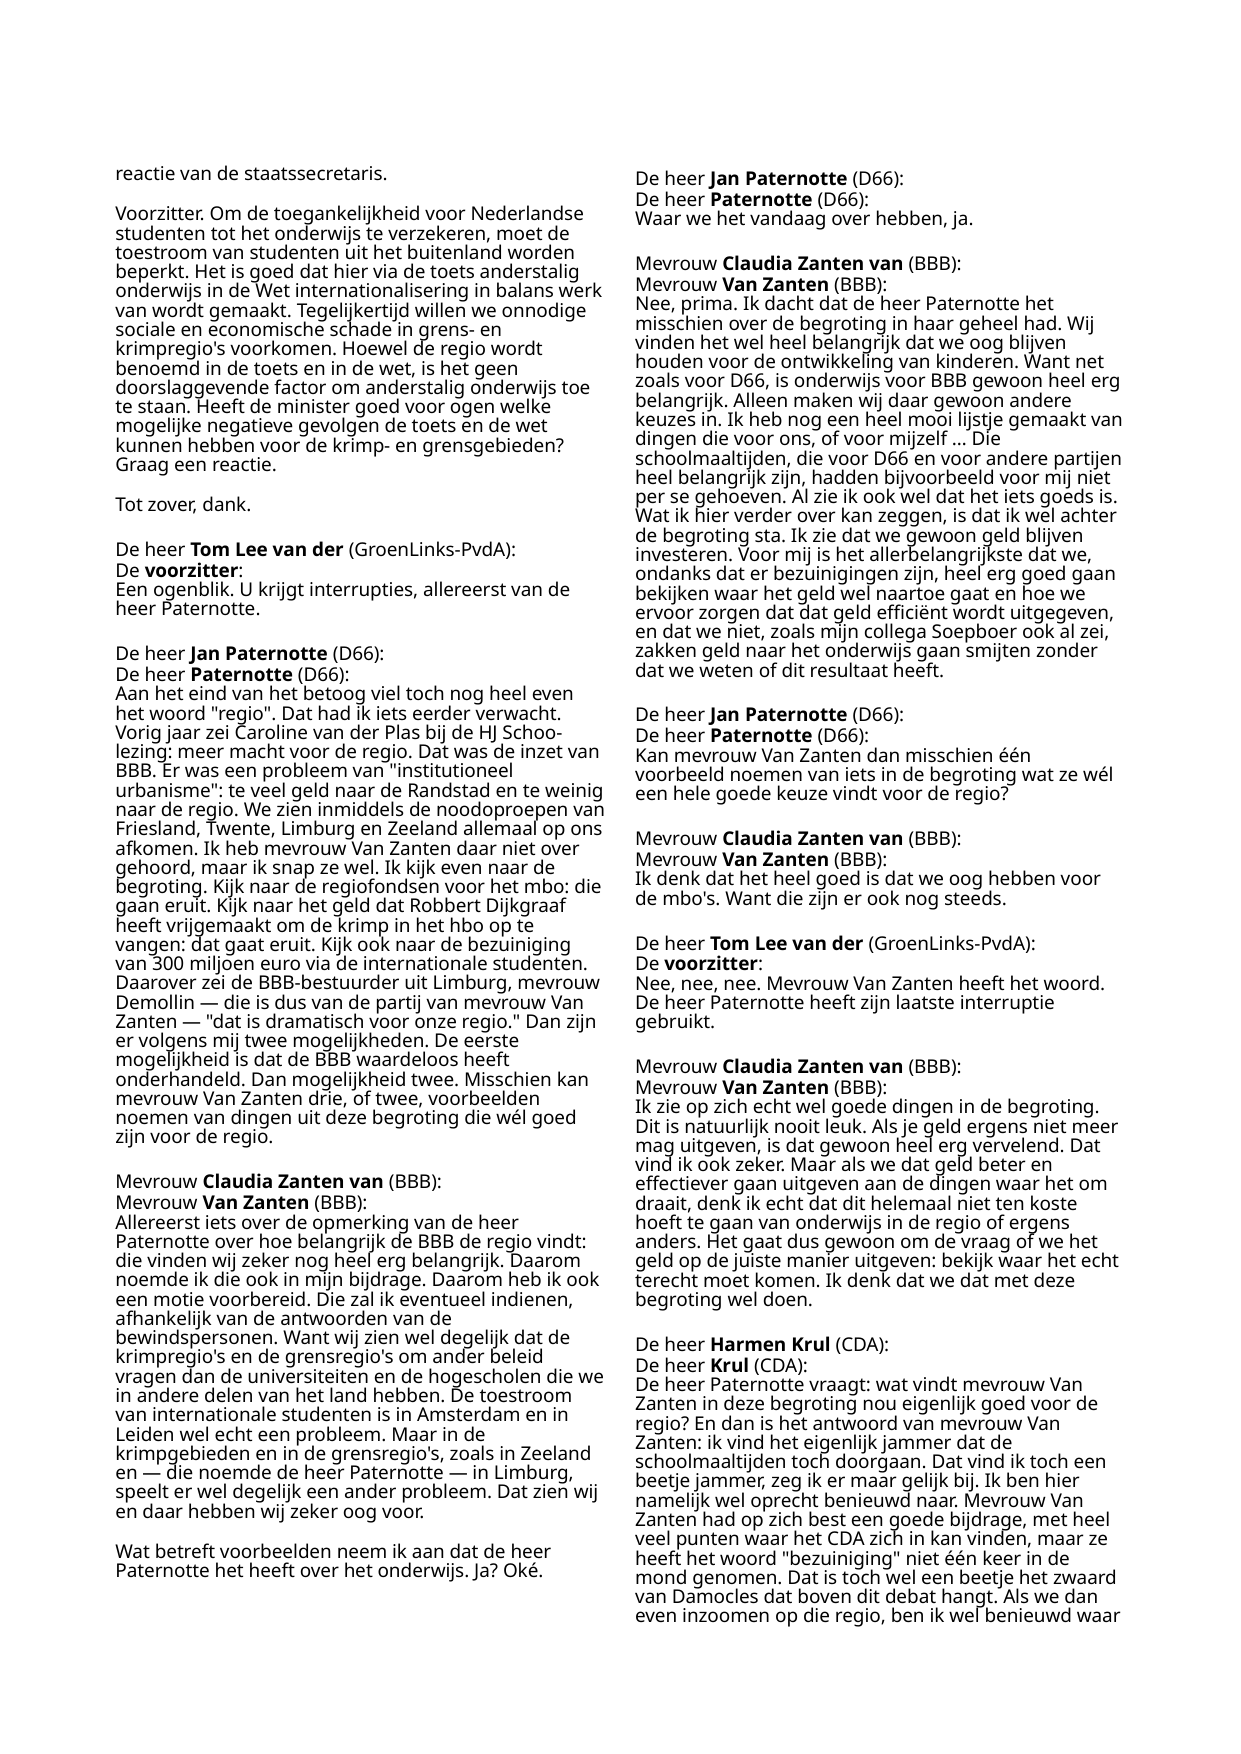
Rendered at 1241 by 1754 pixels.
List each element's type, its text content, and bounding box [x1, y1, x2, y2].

text Kan mevrouw Van Zanten dan misschien één voorbeeld noemen van iets in de begroting wat ze wél een hele goede keuze vindt voor de regio? [635, 747, 1125, 804]
text De heer Jan Paternotte (D66): [115, 640, 605, 666]
text reactie van de staatssecretaris. [115, 165, 605, 184]
text Mevrouw Van Zanten (BBB): [635, 1079, 1125, 1098]
text De heer Harmen Krul (CDA): [635, 1331, 1125, 1357]
text De heer Tom Lee van der (GroenLinks-PvdA): [635, 930, 1125, 955]
text Aan het eind van het betoog viel toch nog heel even het woord "regio". Dat had ik iets eerder verwacht. Vorig jaar zei Caroline van der Plas bij de HJ Schoo-lezing: meer macht voor de regio. Dat was de inzet van BBB. Er was een probleem van "institutioneel urbanisme": te veel geld naar de Randstad en te weinig naar de regio. We zien inmiddels de noodoproepen van Friesland, Twente, Limburg en Zeeland allemaal op ons afkomen. Ik heb mevrouw Van Zanten daar niet over gehoord, maar ik snap ze wel. Ik kijk even naar de begroting. Kijk naar de regiofondsen voor het mbo: die gaan eruit. Kijk naar het geld dat Robbert Dijkgraaf heeft vrijgemaakt om de krimp in het hbo op te vangen: dat gaat eruit. Kijk ook naar de bezuiniging van 300 miljoen euro via de internationale studenten. Daarover zei de BBB-bestuurder uit Limburg, mevrouw Demollin — die is dus van de partij van mevrouw Van Zanten — "dat is dramatisch voor onze regio." Dan zijn er volgens mij twee mogelijkheden. De eerste mogelijkheid is dat de BBB waardeloos heeft onderhandeld. Dan mogelijkheid twee. Misschien kan mevrouw Van Zanten drie, of twee, voorbeelden noemen van dingen uit deze begroting die wél goed zijn voor de regio. [115, 685, 605, 1148]
text Mevrouw Claudia Zanten van (BBB): [635, 1053, 1125, 1079]
text Ik denk dat het heel goed is dat we oog hebben voor de mbo's. Want die zijn er ook nog steeds. [635, 870, 1125, 909]
text De heer Jan Paternotte (D66): [635, 702, 1125, 727]
text De heer Paternotte (D66): [635, 727, 1125, 747]
text Mevrouw Van Zanten (BBB): [115, 1194, 605, 1214]
text Allereerst iets over de opmerking van de heer Paternotte over hoe belangrijk de BBB de regio vindt: die vinden wij zeker nog heel erg belangrijk. Daarom noemde ik die ook in mijn bijdrage. Daarom heb ik ook een motie voorbereid. Die zal ik eventueel indienen, afhankelijk van de antwoorden van de bewindspersonen. Want wij zien wel degelijk dat de krimpregio's en de grensregio's om ander beleid vragen dan de universiteiten en de hogescholen die we in andere delen van het land hebben. De toestroom van internationale studenten is in Amsterdam en in Leiden wel echt een probleem. Maar in de krimpgebieden en in de grensregio's, zoals in Zeeland en — die noemde de heer Paternotte — in Limburg, speelt er wel degelijk een ander probleem. Dat zien wij en daar hebben wij zeker oog voor. [115, 1214, 605, 1522]
text De heer Paternotte vraagt: wat vindt mevrouw Van Zanten in deze begroting nou eigenlijk goed voor de regio? En dan is het antwoord van mevrouw Van Zanten: ik vind het eigenlijk jammer dat de schoolmaaltijden toch doorgaan. Dat vind ik toch een beetje jammer, zeg ik er maar gelijk bij. Ik ben hier namelijk wel oprecht benieuwd naar. Mevrouw Van Zanten had op zich best een goede bijdrage, met heel veel punten waar het CDA zich in kan vinden, maar ze heeft het woord "bezuiniging" niet één keer in de mond genomen. Dat is toch wel een beetje het zwaard van Damocles dat boven dit debat hangt. Als we dan even inzoomen op die regio, ben ik wel benieuwd waar [635, 1376, 1125, 1627]
text Mevrouw Van Zanten (BBB): [635, 276, 1125, 295]
text Wat betreft voorbeelden neem ik aan dat de heer Paternotte het heeft over het onderwijs. Ja? Oké. [115, 1543, 605, 1581]
text De voorzitter: [635, 955, 1125, 975]
text Voorzitter. Om de toegankelijkheid voor Nederlandse studenten tot het onderwijs te verzekeren, moet de toestroom van studenten uit het buitenland worden beperkt. Het is goed dat hier via de toets anderstalig onderwijs in de Wet internationalisering in balans werk van wordt gemaakt. Tegelijkertijd willen we onnodige sociale en economische schade in grens- en krimpregio's voorkomen. Hoewel de regio wordt benoemd in de toets en in de wet, is het geen doorslaggevende factor om anderstalig onderwijs toe te staan. Heeft de minister goed voor ogen welke mogelijke negatieve gevolgen de toets en de wet kunnen hebben voor de krimp- en grensgebieden? Graag een reactie. [115, 205, 605, 475]
text De heer Paternotte (D66): [115, 666, 605, 685]
text Waar we het vandaag over hebben, ja. [635, 210, 1125, 229]
text Een ogenblik. U krijgt interrupties, allereerst van de heer Paternotte. [115, 581, 605, 619]
text Ik zie op zich echt wel goede dingen in de begroting. Dit is natuurlijk nooit leuk. Als je geld ergens niet meer mag uitgeven, is dat gewoon heel erg vervelend. Dat vind ik ook zeker. Maar als we dat geld beter en effectiever gaan uitgeven aan de dingen waar het om draait, denk ik echt dat dit helemaal niet ten koste hoeft te gaan van onderwijs in de regio of ergens anders. Het gaat dus gewoon om de vraag of we het geld op de juiste manier uitgeven: bekijk waar het echt terecht moet komen. Ik denk dat we dat met deze begroting wel doen. [635, 1098, 1125, 1310]
text Tot zover, dank. [115, 496, 605, 515]
text Mevrouw Claudia Zanten van (BBB): [635, 825, 1125, 851]
text De voorzitter: [115, 562, 605, 581]
text De heer Paternotte (D66): [635, 191, 1125, 210]
text De heer Tom Lee van der (GroenLinks-PvdA): [115, 536, 605, 562]
text Mevrouw Claudia Zanten van (BBB): [635, 250, 1125, 276]
text Mevrouw Van Zanten (BBB): [635, 851, 1125, 870]
text Nee, nee, nee. Mevrouw Van Zanten heeft het woord. De heer Paternotte heeft zijn laatste interruptie gebruikt. [635, 975, 1125, 1032]
text De heer Krul (CDA): [635, 1357, 1125, 1376]
text Mevrouw Claudia Zanten van (BBB): [115, 1169, 605, 1194]
text De heer Jan Paternotte (D66): [635, 165, 1125, 191]
text Nee, prima. Ik dacht dat de heer Paternotte het misschien over de begroting in haar geheel had. Wij vinden het wel heel belangrijk dat we oog blijven houden voor de ontwikkeling van kinderen. Want net zoals voor D66, is onderwijs voor BBB gewoon heel erg belangrijk. Alleen maken wij daar gewoon andere keuzes in. Ik heb nog een heel mooi lijstje gemaakt van dingen die voor ons, of voor mijzelf … Die schoolmaaltijden, die voor D66 en voor andere partijen heel belangrijk zijn, hadden bijvoorbeeld voor mij niet per se gehoeven. Al zie ik ook wel dat het iets goeds is. Wat ik hier verder over kan zeggen, is dat ik wel achter de begroting sta. Ik zie dat we gewoon geld blijven investeren. Voor mij is het allerbelangrijkste dat we, ondanks dat er bezuinigingen zijn, heel erg goed gaan bekijken waar het geld wel naartoe gaat en hoe we ervoor zorgen dat dat geld efficiënt wordt uitgegeven, en dat we niet, zoals mijn collega Soepboer ook al zei, zakken geld naar het onderwijs gaan smijten zonder dat we weten of dit resultaat heeft. [635, 295, 1125, 681]
